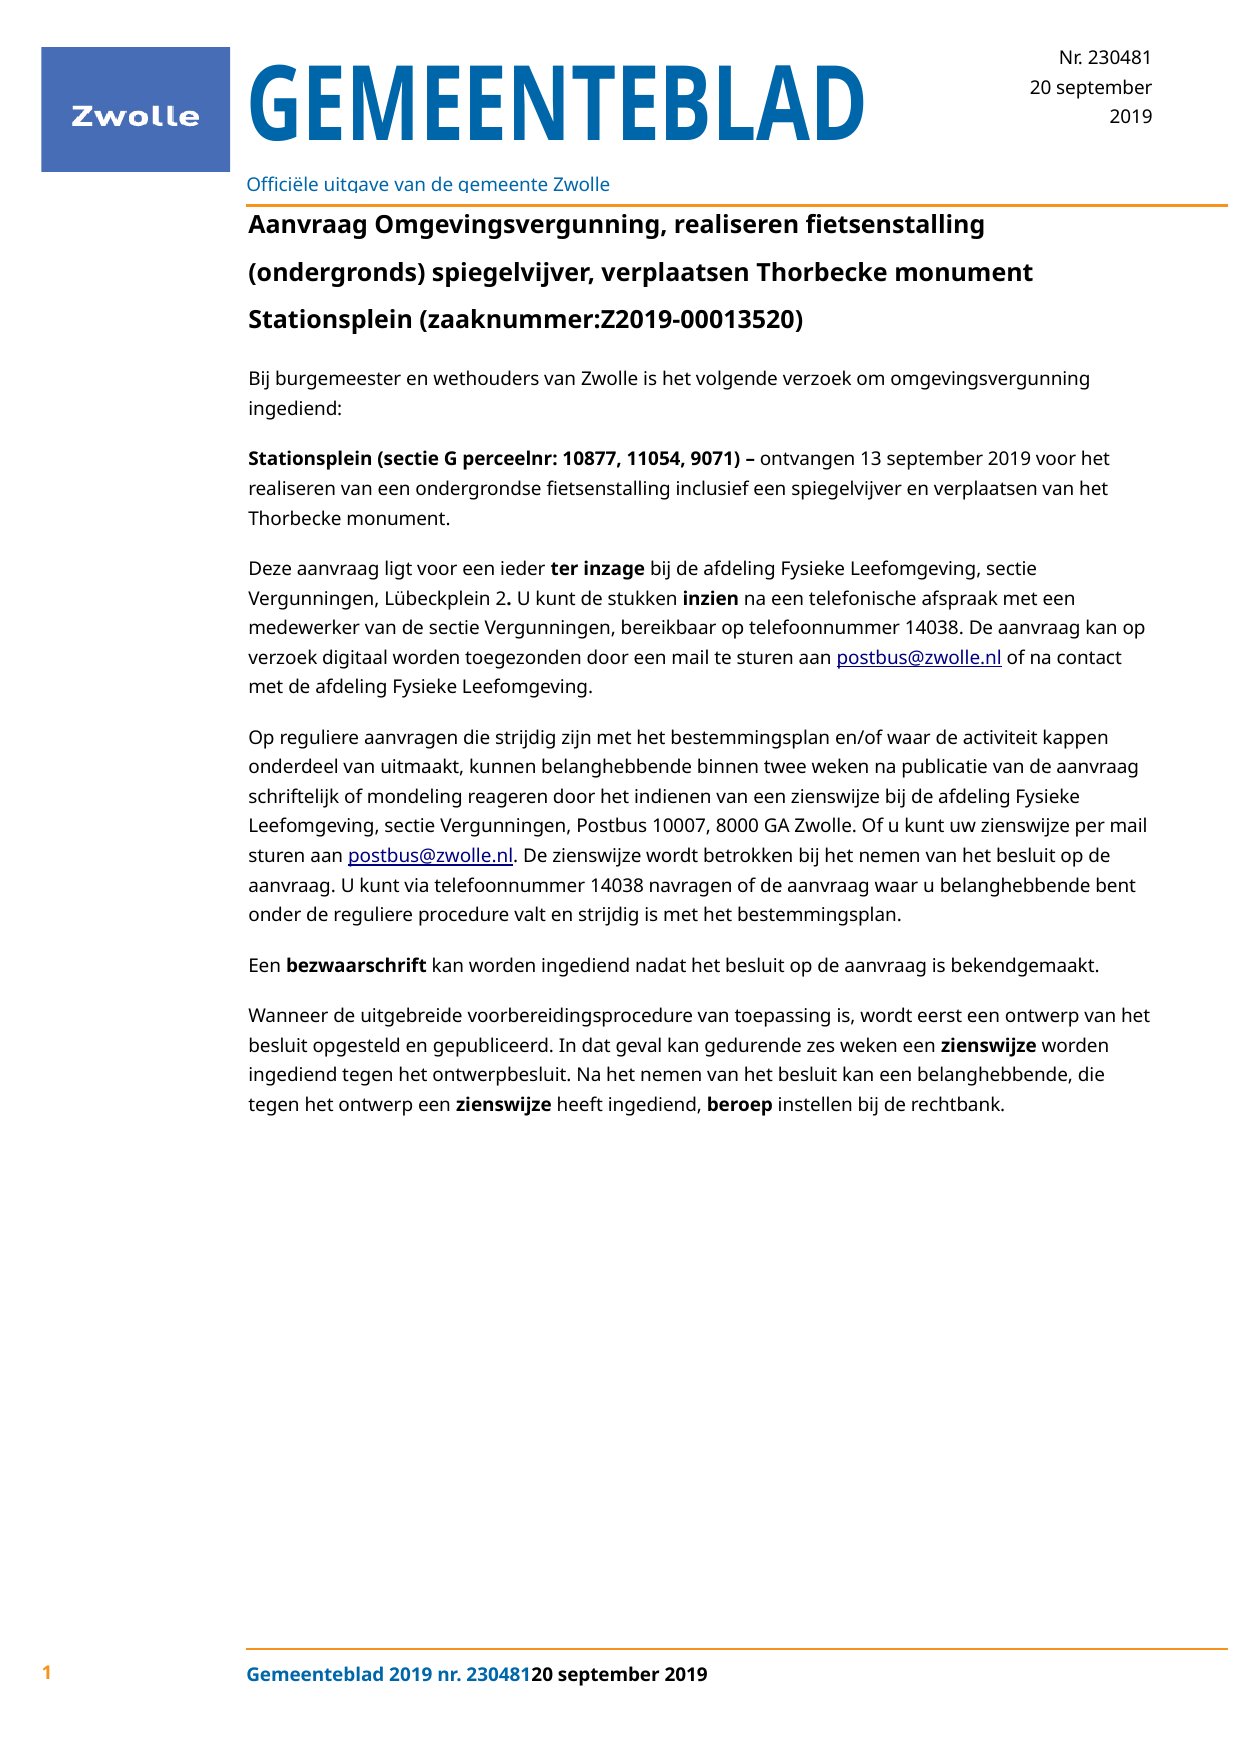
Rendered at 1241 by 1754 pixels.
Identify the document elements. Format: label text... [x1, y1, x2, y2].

text Een bezwaarschrift kan worden ingediend nadat het besluit op de aanvraag is bekendgemaakt. [248, 952, 1152, 977]
text Op reguliere aanvragen die strijdig zijn met het bestemmingsplan en/of waar de activiteit kappen onderdeel van uitmaakt, kunnen belanghebbende binnen twee weken na publicatie van de aanvraag schriftelijk of mondeling reageren door het indienen van een zienswijze bij de afdeling Fysieke Leefomgeving, sectie Vergunningen, Postbus 10007, 8000 GA Zwolle. Of u kunt uw zienswijze per mail sturen aan postbus@zwolle.nl. De zienswijze wordt betrokken bij het nemen van het besluit op de aanvraag. U kunt via telefoonnummer 14038 navragen of de aanvraag waar u belanghebbende bent onder de reguliere procedure valt en strijdig is met het bestemmingsplan. [248, 724, 1152, 927]
text Wanneer de uitgebreide voorbereidingsprocedure van toepassing is, wordt eerst een ontwerp van het besluit opgesteld en gepubliceerd. In dat geval kan gedurende zes weken een zienswijze worden ingediend tegen het ontwerpbesluit. Na het nemen van het besluit kan een belanghebbende, die tegen het ontwerp een zienswijze heeft ingediend, beroep instellen bij de rechtbank. [248, 1002, 1152, 1117]
picture [41, 47, 231, 172]
text Aanvraag Omgevingsvergunning, realiseren fietsenstalling (ondergronds) spiegelvijver, verplaatsen Thorbecke monument Stationsplein (zaaknummer:Z2019-00013520) [248, 207, 1152, 336]
text Deze aanvraag ligt voor een ieder ter inzage bij de afdeling Fysieke Leefomgeving, sectie Vergunningen, Lübeckplein 2. U kunt de stukken inzien na een telefonische afspraak met een medewerker van de sectie Vergunningen, bereikbaar op telefoonnummer 14038. De aanvraag kan op verzoek digitaal worden toegezonden door een mail te sturen aan postbus@zwolle.nl of na contact met de afdeling Fysieke Leefomgeving. [248, 555, 1152, 699]
text Stationsplein (sectie G perceelnr: 10877, 11054, 9071) – ontvangen 13 september 2019 voor het realiseren van een ondergrondse fietsenstalling inclusief een spiegelvijver en verplaatsen van het Thorbecke monument. [248, 446, 1152, 530]
text Bij burgemeester en wethouders van Zwolle is het volgende verzoek om omgevingsvergunning ingediend: [248, 366, 1152, 421]
